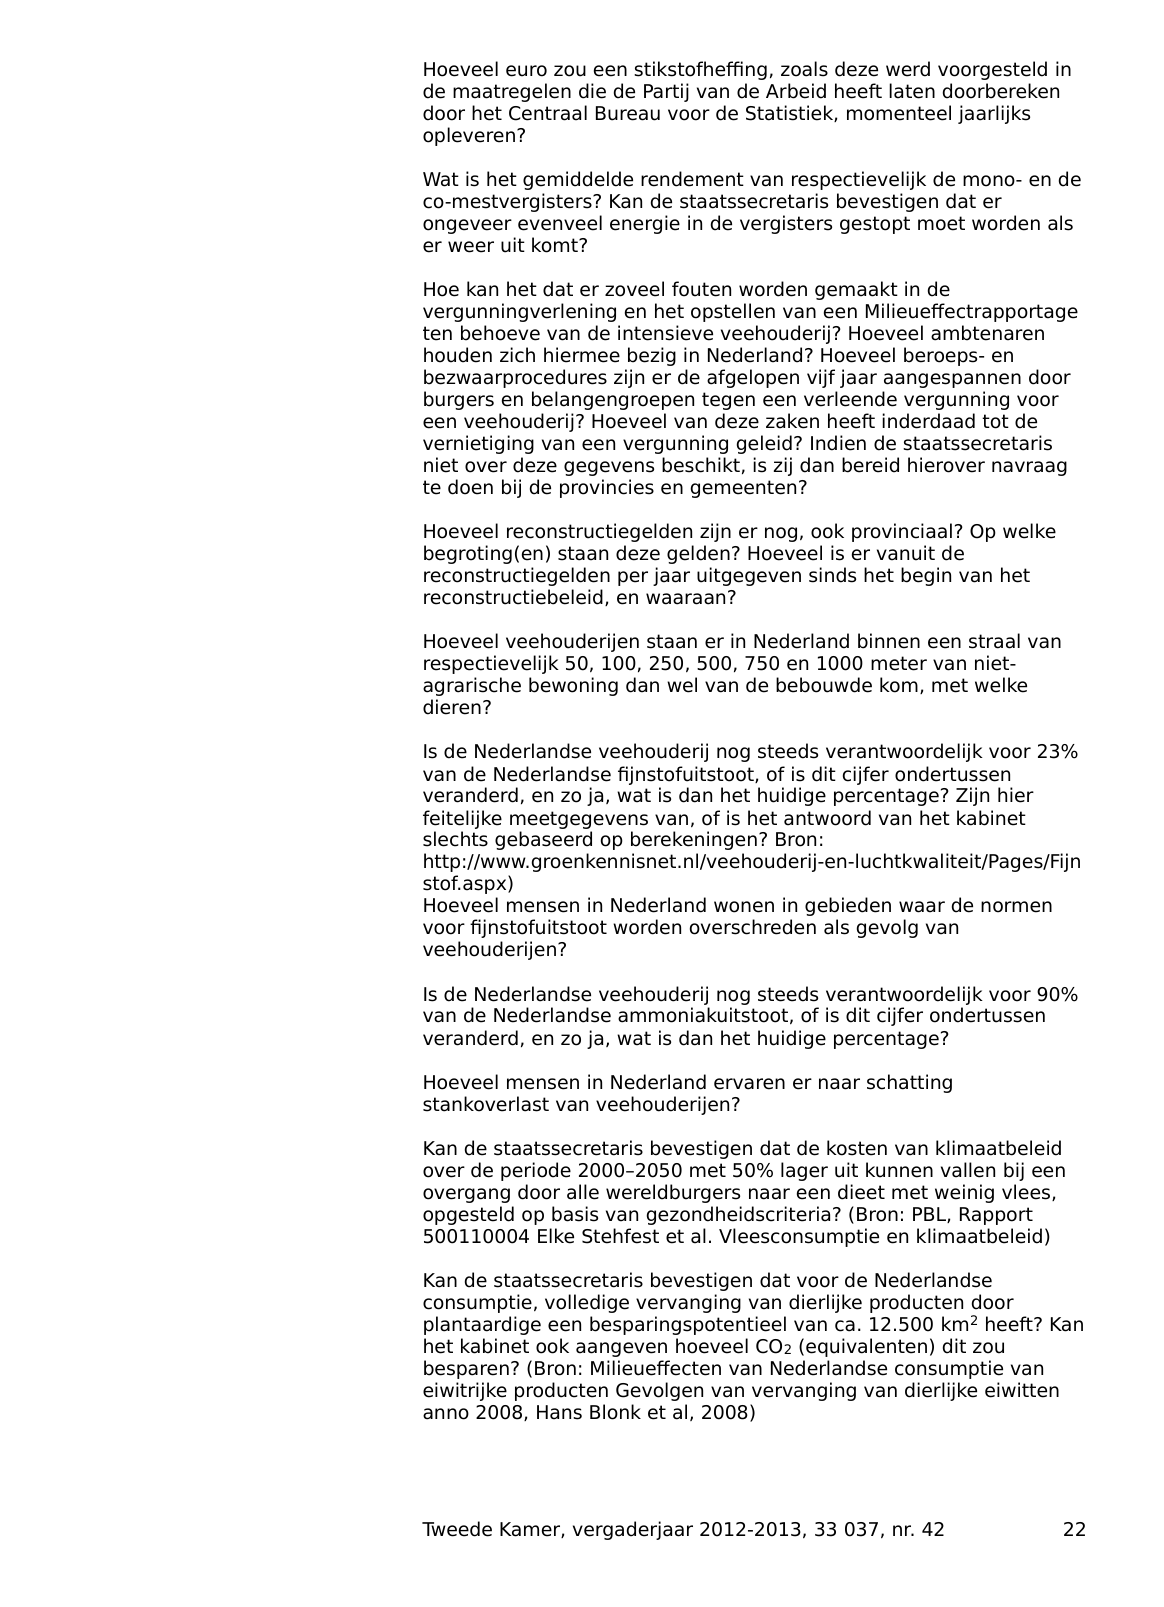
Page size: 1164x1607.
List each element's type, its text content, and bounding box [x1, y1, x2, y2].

text Hoeveel mensen in Nederland ervaren er naar schatting stankoverlast van veehouderijen? [422, 1072, 1087, 1116]
text Hoeveel euro zou een stikstofheffing, zoals deze werd voorgesteld in de maatregelen die de Partij van de Arbeid heeft laten doorbereken door het Centraal Bureau voor de Statistiek, momenteel jaarlijks opleveren? [422, 59, 1087, 147]
text Is de Nederlandse veehouderij nog steeds verantwoordelijk voor 23% van de Nederlandse fijnstofuitstoot, of is dit cijfer ondertussen veranderd, en zo ja, wat is dan het huidige percentage? Zijn hier feitelijke meetgegevens van, of is het antwoord van het kabinet slechts gebaseerd op berekeningen? Bron: http://www.groenkennisnet.nl/veehouderij-en-luchtkwaliteit/Pages/Fijnstof.aspx) [422, 741, 1087, 895]
text Hoeveel veehouderijen staan er in Nederland binnen een straal van respectievelijk 50, 100, 250, 500, 750 en 1000 meter van niet-agrarische bewoning dan wel van de bebouwde kom, met welke dieren? [422, 631, 1087, 719]
text Hoeveel reconstructiegelden zijn er nog, ook provinciaal? Op welke begroting(en) staan deze gelden? Hoeveel is er vanuit de reconstructiegelden per jaar uitgegeven sinds het begin van het reconstructiebeleid, en waaraan? [422, 521, 1087, 609]
text Hoe kan het dat er zoveel fouten worden gemaakt in de vergunningverlening en het opstellen van een Milieueffectrapportage ten behoeve van de intensieve veehouderij? Hoeveel ambtenaren houden zich hiermee bezig in Nederland? Hoeveel beroeps- en bezwaarprocedures zijn er de afgelopen vijf jaar aangespannen door burgers en belangengroepen tegen een verleende vergunning voor een veehouderij? Hoeveel van deze zaken heeft inderdaad tot de vernietiging van een vergunning geleid? Indien de staatssecretaris niet over deze gegevens beschikt, is zij dan bereid hierover navraag te doen bij de provincies en gemeenten? [422, 279, 1087, 499]
text Hoeveel mensen in Nederland wonen in gebieden waar de normen voor fijnstofuitstoot worden overschreden als gevolg van veehouderijen? [422, 895, 1087, 961]
text Kan de staatssecretaris bevestigen dat voor de Nederlandse consumptie, volledige vervanging van dierlijke producten door plantaardige een besparingspotentieel van ca. 12.500 km2 heeft? Kan het kabinet ook aangeven hoeveel CO2 (equivalenten) dit zou besparen? (Bron: Milieueffecten van Nederlandse consumptie van eiwitrijke producten Gevolgen van vervanging van dierlijke eiwitten anno 2008, Hans Blonk et al, 2008) [422, 1270, 1087, 1424]
text Is de Nederlandse veehouderij nog steeds verantwoordelijk voor 90% van de Nederlandse ammoniakuitstoot, of is dit cijfer ondertussen veranderd, en zo ja, wat is dan het huidige percentage? [422, 983, 1087, 1049]
text Kan de staatssecretaris bevestigen dat de kosten van klimaatbeleid over de periode 2000–2050 met 50% lager uit kunnen vallen bij een overgang door alle wereldburgers naar een dieet met weinig vlees, opgesteld op basis van gezondheidscriteria? (Bron: PBL, Rapport 500110004 Elke Stehfest et al. Vleesconsumptie en klimaatbeleid) [422, 1138, 1087, 1248]
text Wat is het gemiddelde rendement van respectievelijk de mono- en de co-mestvergisters? Kan de staatssecretaris bevestigen dat er ongeveer evenveel energie in de vergisters gestopt moet worden als er weer uit komt? [422, 169, 1087, 257]
